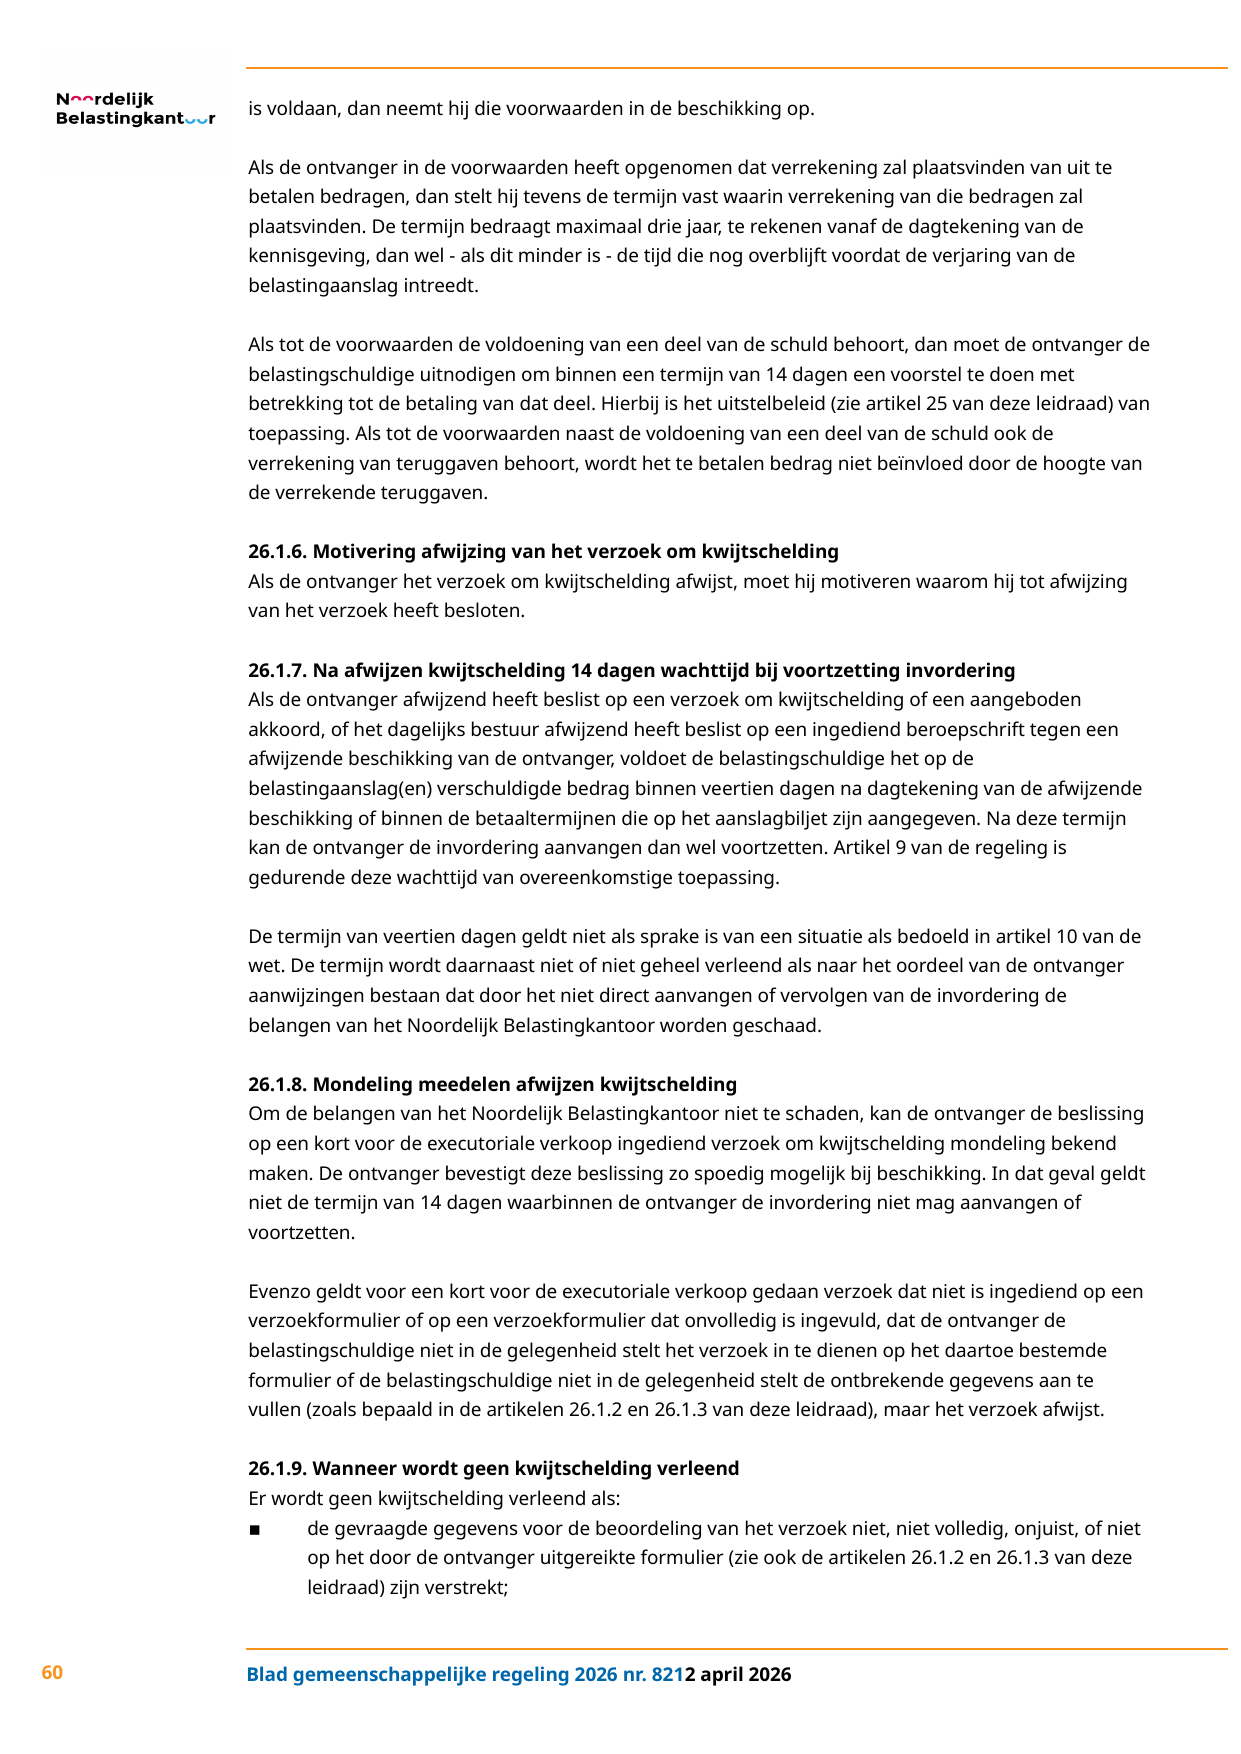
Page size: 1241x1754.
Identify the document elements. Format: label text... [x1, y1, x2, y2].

list de gevraagde gegevens voor de beoordeling van het verzoek niet, niet volledig, onjuist, of niet op het door de ontvanger uitgereikte formulier (zie ook de artikelen 26.1.2 en 26.1.3 van deze leidraad) zijn verstrekt; [248, 1515, 1152, 1600]
text Om de belangen van het Noordelijk Belastingkantoor niet te schaden, kan de ontvanger de beslissing op een kort voor de executoriale verkoop ingediend verzoek om kwijtschelding mondeling bekend maken. De ontvanger bevestigt deze beslissing zo spoedig mogelijk bij beschikking. In dat geval geldt niet de termijn van 14 dagen waarbinnen de ontvanger de invordering niet mag aanvangen of voortzetten. [248, 1101, 1152, 1245]
text 26.1.9. Wanneer wordt geen kwijtschelding verleend [248, 1456, 1152, 1481]
text Als de ontvanger afwijzend heeft beslist op een verzoek om kwijtschelding of een aangeboden akkoord, of het dagelijks bestuur afwijzend heeft beslist op een ingediend beroepschrift tegen een afwijzende beschikking van de ontvanger, voldoet de belastingschuldige het op de belastingaanslag(en) verschuldigde bedrag binnen veertien dagen na dagtekening van de afwijzende beschikking of binnen de betaaltermijnen die op het aanslagbiljet zijn aangegeven. Na deze termijn kan de ontvanger de invordering aanvangen dan wel voortzetten. Artikel 9 van de regeling is gedurende deze wachttijd van overeenkomstige toepassing. [248, 686, 1152, 890]
text is voldaan, dan neemt hij die voorwaarden in de beschikking op. [248, 95, 1152, 121]
text Als de ontvanger in de voorwaarden heeft opgenomen dat verrekening zal plaatsvinden van uit te betalen bedragen, dan stelt hij tevens de termijn vast waarin verrekening van die bedragen zal plaatsvinden. De termijn bedraagt maximaal drie jaar, te rekenen vanaf de dagtekening van de kennisgeving, dan wel - als dit minder is - de tijd die nog overblijft voordat de verjaring van de belastingaanslag intreedt. [248, 154, 1152, 298]
text Evenzo geldt voor een kort voor de executoriale verkoop gedaan verzoek dat niet is ingediend op een verzoekformulier of op een verzoekformulier dat onvolledig is ingevuld, dat de ontvanger de belastingschuldige niet in de gelegenheid stelt het verzoek in te dienen op het daartoe bestemde formulier of de belastingschuldige niet in de gelegenheid stelt de ontbrekende gegevens aan te vullen (zoals bepaald in de artikelen 26.1.2 en 26.1.3 van deze leidraad), maar het verzoek afwijst. [248, 1278, 1152, 1422]
text 26.1.7. Na afwijzen kwijtschelding 14 dagen wachttijd bij voortzetting invordering [248, 657, 1152, 683]
picture [41, 47, 231, 172]
text 26.1.6. Motivering afwijzing van het verzoek om kwijtschelding [248, 538, 1152, 564]
text De termijn van veertien dagen geldt niet als sprake is van een situatie als bedoeld in artikel 10 van de wet. De termijn wordt daarnaast niet of niet geheel verleend als naar het oordeel van de ontvanger aanwijzingen bestaan dat door het niet direct aanvangen of vervolgen van de invordering de belangen van het Noordelijk Belastingkantoor worden geschaad. [248, 923, 1152, 1038]
text Als tot de voorwaarden de voldoening van een deel van de schuld behoort, dan moet de ontvanger de belastingschuldige uitnodigen om binnen een termijn van 14 dagen een voorstel te doen met betrekking tot de betaling van dat deel. Hierbij is het uitstelbeleid (zie artikel 25 van deze leidraad) van toepassing. Als tot de voorwaarden naast de voldoening van een deel van de schuld ook de verrekening van teruggaven behoort, wordt het te betalen bedrag niet beïnvloed door de hoogte van de verrekende teruggaven. [248, 331, 1152, 505]
text Als de ontvanger het verzoek om kwijtschelding afwijst, moet hij motiveren waarom hij tot afwijzing van het verzoek heeft besloten. [248, 568, 1152, 623]
text 26.1.8. Mondeling meedelen afwijzen kwijtschelding [248, 1071, 1152, 1097]
text Er wordt geen kwijtschelding verleend als: [248, 1485, 1152, 1511]
